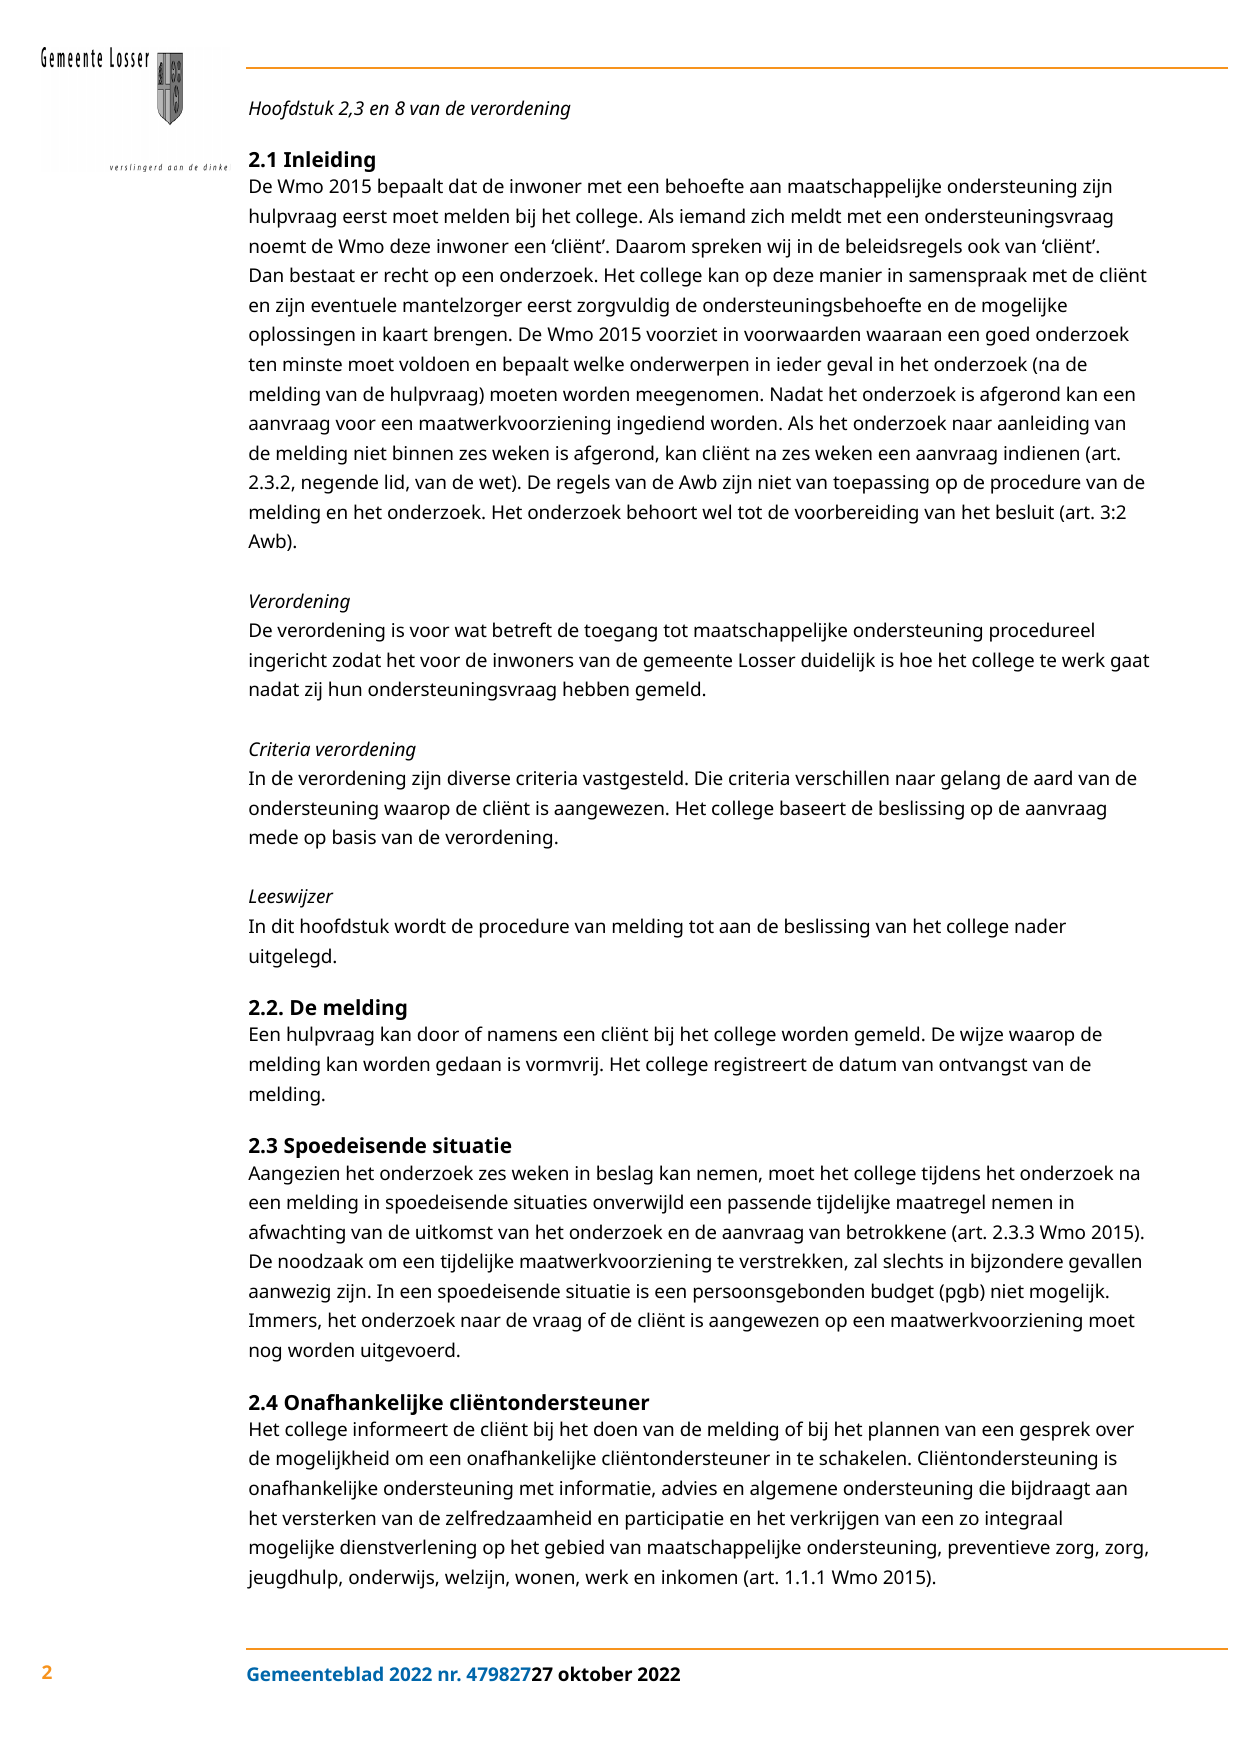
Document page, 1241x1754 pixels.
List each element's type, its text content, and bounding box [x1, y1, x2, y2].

text De verordening is voor wat betreft de toegang tot maatschappelijke ondersteuning procedureel ingericht zodat het voor de inwoners van de gemeente Losser duidelijk is hoe het college te werk gaat nadat zij hun ondersteuningsvraag hebben gemeld. [248, 617, 1152, 702]
text Criteria verordening [248, 736, 1152, 761]
text Een hulpvraag kan door of namens een cliënt bij het college worden gemeld. De wijze waarop de melding kan worden gedaan is vormvrij. Het college registreert de datum van ontvangst van de melding. [248, 1022, 1152, 1107]
text 2.1 Inleiding [248, 145, 1152, 174]
text Leeswijzer [248, 884, 1152, 909]
text Verordening [248, 588, 1152, 613]
text Hoofdstuk 2,3 en 8 van de verordening [248, 95, 1152, 121]
text Aangezien het onderzoek zes weken in beslag kan nemen, moet het college tijdens het onderzoek na een melding in spoedeisende situaties onverwijld een passende tijdelijke maatregel nemen in afwachting van de uitkomst van het onderzoek en de aanvraag van betrokkene (art. 2.3.3 Wmo 2015). De noodzaak om een tijdelijke maatwerkvoorziening te verstrekken, zal slechts in bijzondere gevallen aanwezig zijn. In een spoedeisende situatie is een persoonsgebonden budget (pgb) niet mogelijk. Immers, het onderzoek naar de vraag of de cliënt is aangewezen op een maatwerkvoorziening moet nog worden uitgevoerd. [248, 1160, 1152, 1363]
text Dan bestaat er recht op een onderzoek. Het college kan op deze manier in samenspraak met de cliënt en zijn eventuele mantelzorger eerst zorgvuldig de ondersteuningsbehoefte en de mogelijke oplossingen in kaart brengen. De Wmo 2015 voorziet in voorwaarden waaraan een goed onderzoek ten minste moet voldoen en bepaalt welke onderwerpen in ieder geval in het onderzoek (na de melding van de hulpvraag) moeten worden meegenomen. Nadat het onderzoek is afgerond kan een aanvraag voor een maatwerkvoorziening ingediend worden. Als het onderzoek naar aanleiding van de melding niet binnen zes weken is afgerond, kan cliënt na zes weken een aanvraag indienen (art. 2.3.2, negende lid, van de wet). De regels van de Awb zijn niet van toepassing op de procedure van de melding en het onderzoek. Het onderzoek behoort wel tot de voorbereiding van het besluit (art. 3:2 Awb). [248, 262, 1152, 554]
text 2.2. De melding [248, 993, 1152, 1022]
text In dit hoofdstuk wordt de procedure van melding tot aan de beslissing van het college nader uitgelegd. [248, 913, 1152, 968]
picture [41, 47, 231, 172]
text De Wmo 2015 bepaalt dat de inwoner met een behoefte aan maatschappelijke ondersteuning zijn hulpvraag eerst moet melden bij het college. Als iemand zich meldt met een ondersteuningsvraag noemt de Wmo deze inwoner een ‘cliënt’. Daarom spreken wij in de beleidsregels ook van ‘cliënt’. [248, 174, 1152, 258]
text Het college informeert de cliënt bij het doen van de melding of bij het plannen van een gesprek over de mogelijkheid om een onafhankelijke cliëntondersteuner in te schakelen. Cliëntondersteuning is onafhankelijke ondersteuning met informatie, advies en algemene ondersteuning die bijdraagt aan het versterken van de zelfredzaamheid en participatie en het verkrijgen van een zo integraal mogelijke dienstverlening op het gebied van maatschappelijke ondersteuning, preventieve zorg, zorg, jeugdhulp, onderwijs, welzijn, wonen, werk en inkomen (art. 1.1.1 Wmo 2015). [248, 1416, 1152, 1590]
text 2.4 Onafhankelijke cliëntondersteuner [248, 1388, 1152, 1416]
text 2.3 Spoedeisende situatie [248, 1131, 1152, 1160]
text In de verordening zijn diverse criteria vastgesteld. Die criteria verschillen naar gelang de aard van de ondersteuning waarop de cliënt is aangewezen. Het college baseert de beslissing op de aanvraag mede op basis van de verordening. [248, 765, 1152, 850]
